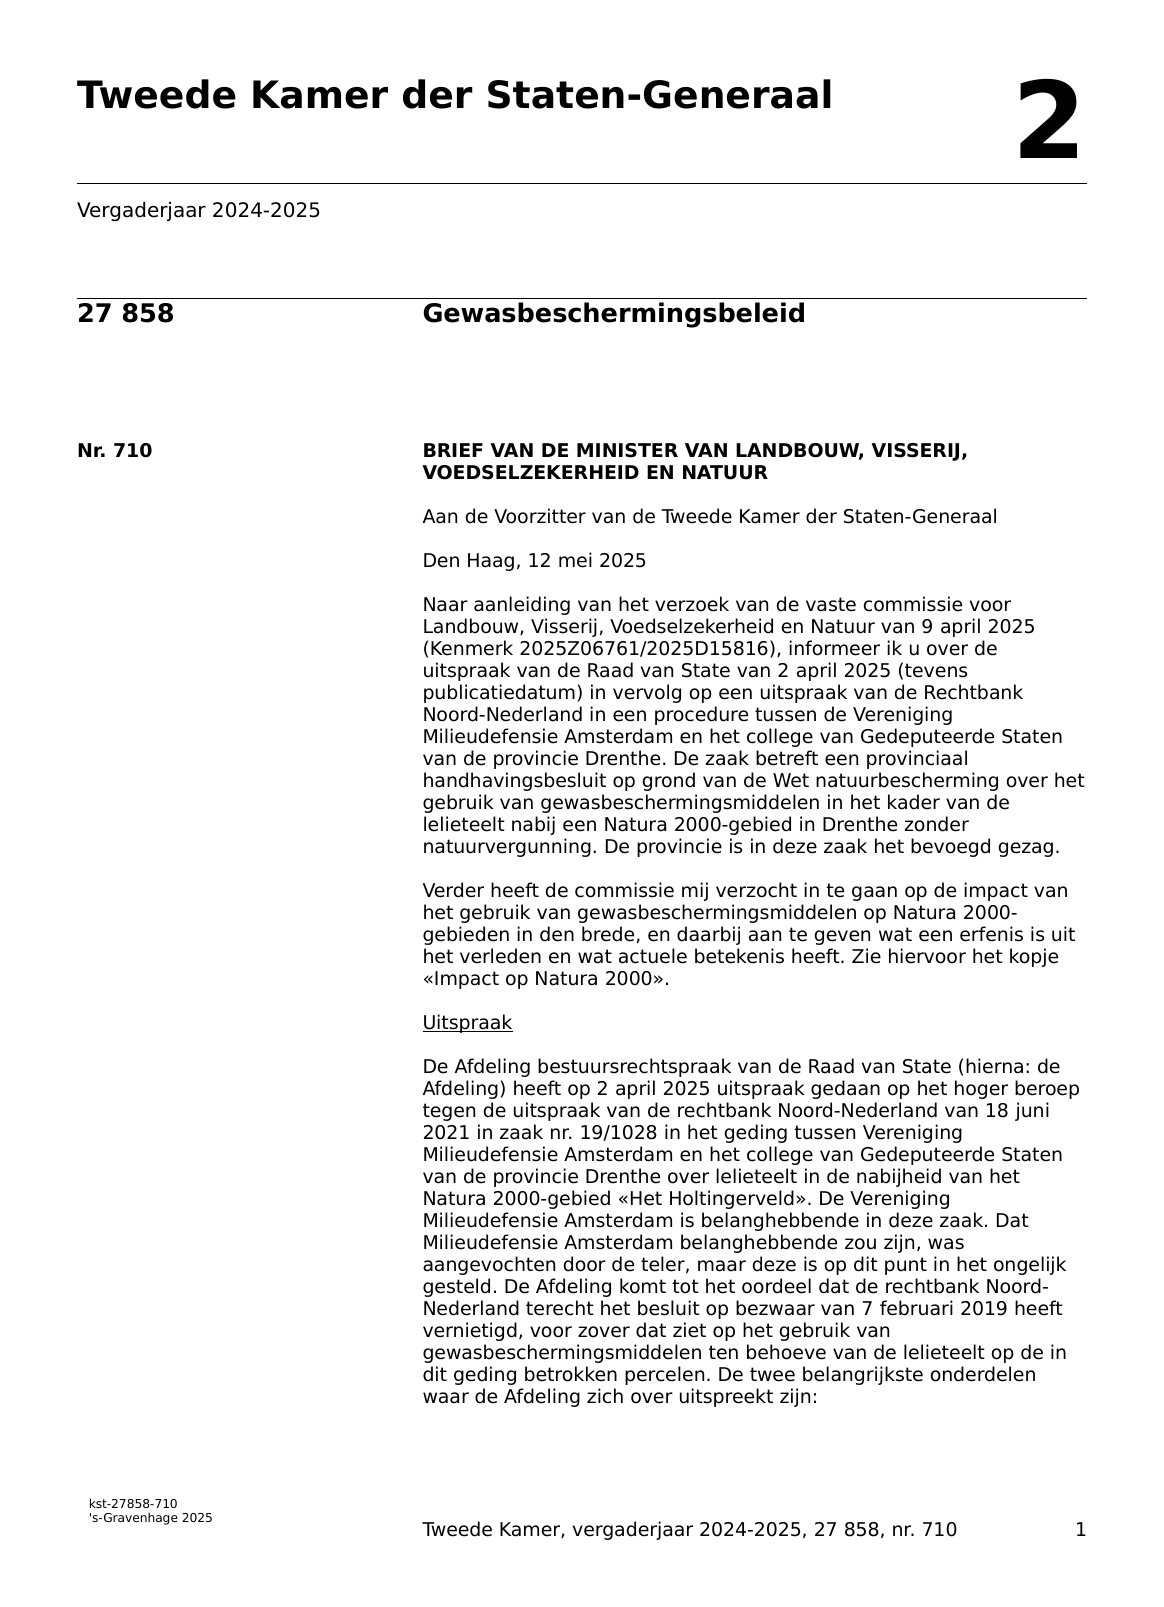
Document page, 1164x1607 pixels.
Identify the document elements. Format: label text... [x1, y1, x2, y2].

text kst-27858-710 [88, 1497, 323, 1511]
subtitle Nr. 710 BRIEF VAN DE MINISTER VAN LANDBOUW, VISSERIJ, VOEDSELZEKERHEID EN NATUUR [77, 440, 1087, 484]
table_header 2 [886, 59, 1087, 183]
text Den Haag, 12 mei 2025 [422, 550, 1087, 572]
text Verder heeft de commissie mij verzocht in te gaan op de impact van het gebruik van gewasbeschermingsmiddelen op Natura 2000-gebieden in den brede, en daarbij aan te geven wat een erfenis is uit het verleden en wat actuele betekenis heeft. Zie hiervoor het kopje «Impact op Natura 2000». [422, 880, 1087, 990]
subtitle 27 858 Gewasbeschermingsbeleid [77, 299, 1087, 329]
text Naar aanleiding van het verzoek van de vaste commissie voor Landbouw, Visserij, Voedselzekerheid en Natuur van 9 april 2025 (Kenmerk 2025Z06761/2025D15816), informeer ik u over de uitspraak van de Raad van State van 2 april 2025 (tevens publicatiedatum) in vervolg op een uitspraak van de Rechtbank Noord-Nederland in een procedure tussen de Vereniging Milieudefensie Amsterdam en het college van Gedeputeerde Staten van de provincie Drenthe. De zaak betreft een provinciaal handhavingsbesluit op grond van de Wet natuurbescherming over het gebruik van gewasbeschermingsmiddelen in het kader van de lelieteelt nabij een Natura 2000-gebied in Drenthe zonder natuurvergunning. De provincie is in deze zaak het bevoegd gezag. [422, 594, 1087, 858]
table_header Tweede Kamer der Staten-Generaal [77, 59, 886, 183]
table_cell Vergaderjaar 2024-2025 [77, 184, 1087, 298]
text De Afdeling bestuursrechtspraak van de Raad van State (hierna: de Afdeling) heeft op 2 april 2025 uitspraak gedaan op het hoger beroep tegen de uitspraak van de rechtbank Noord-Nederland van 18 juni 2021 in zaak nr. 19/1028 in het geding tussen Vereniging Milieudefensie Amsterdam en het college van Gedeputeerde Staten van de provincie Drenthe over lelieteelt in de nabijheid van het Natura 2000-gebied «Het Holtingerveld». De Vereniging Milieudefensie Amsterdam is belanghebbende in deze zaak. Dat Milieudefensie Amsterdam belanghebbende zou zijn, was aangevochten door de teler, maar deze is op dit punt in het ongelijk gesteld. De Afdeling komt tot het oordeel dat de rechtbank Noord-Nederland terecht het besluit op bezwaar van 7 februari 2019 heeft vernietigd, voor zover dat ziet op het gebruik van gewasbeschermingsmiddelen ten behoeve van de lelieteelt op de in dit geding betrokken percelen. De twee belangrijkste onderdelen waar de Afdeling zich over uitspreekt zijn: [422, 1056, 1087, 1408]
subtitle Uitspraak [422, 1012, 1087, 1034]
text Aan de Voorzitter van de Tweede Kamer der Staten-Generaal [422, 506, 1087, 528]
text 's-Gravenhage 2025 [88, 1511, 323, 1525]
